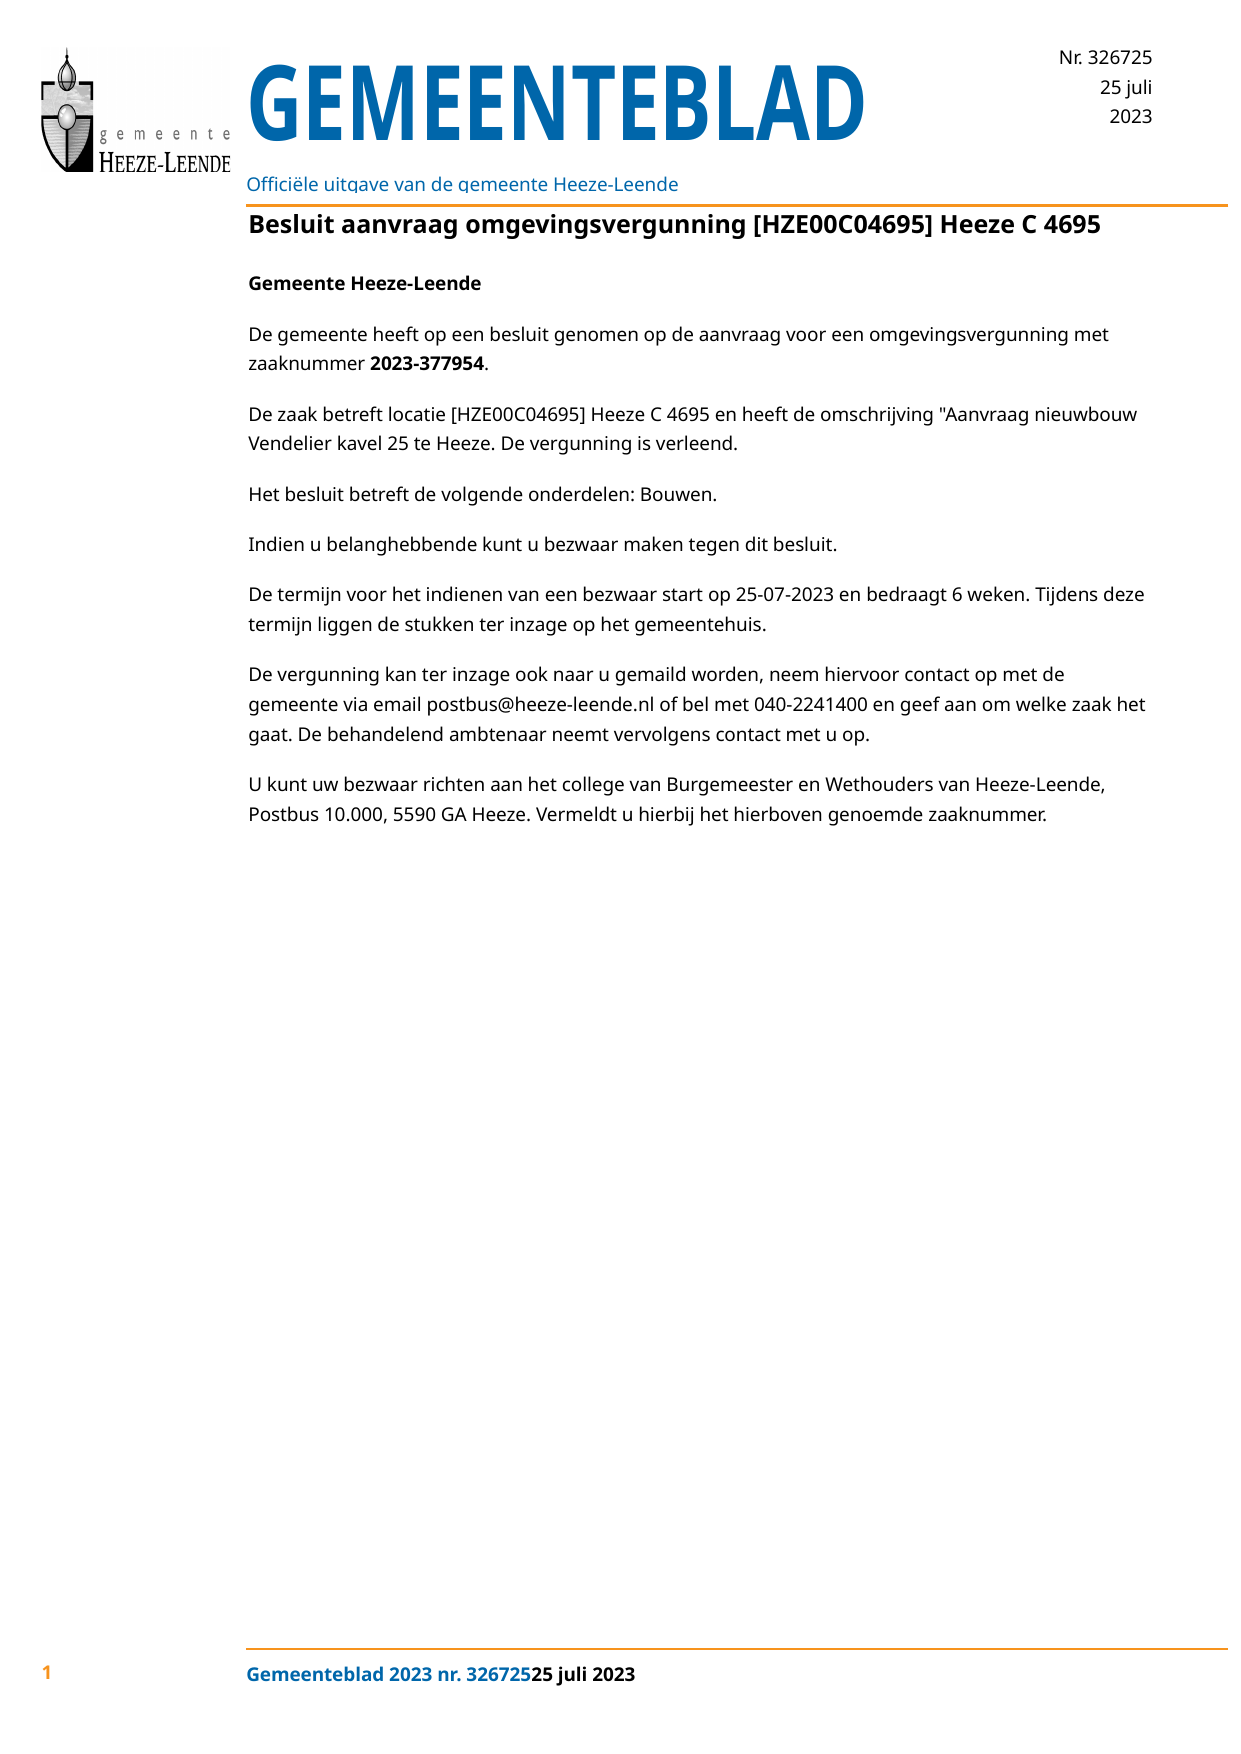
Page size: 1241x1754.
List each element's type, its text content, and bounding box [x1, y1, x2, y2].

text U kunt uw bezwaar richten aan het college van Burgemeester en Wethouders van Heeze-Leende, Postbus 10.000, 5590 GA Heeze. Vermeldt u hierbij het hierboven genoemde zaaknummer. [248, 771, 1152, 826]
text De termijn voor het indienen van een bezwaar start op 25-07-2023 en bedraagt 6 weken. Tijdens deze termijn liggen de stukken ter inzage op het gemeentehuis. [248, 582, 1152, 637]
text De gemeente heeft op een besluit genomen op de aanvraag voor een omgevingsvergunning met zaaknummer 2023-377954. [248, 321, 1152, 376]
text Gemeente Heeze-Leende [248, 270, 1152, 296]
text Het besluit betreft de volgende onderdelen: Bouwen. [248, 481, 1152, 506]
text Besluit aanvraag omgevingsvergunning [HZE00C04695] Heeze C 4695 [248, 207, 1152, 241]
text De zaak betreft locatie [HZE00C04695] Heeze C 4695 en heeft de omschrijving "Aanvraag nieuwbouw Vendelier kavel 25 te Heeze. De vergunning is verleend. [248, 401, 1152, 456]
picture [41, 47, 231, 172]
text De vergunning kan ter inzage ook naar u gemaild worden, neem hiervoor contact op met de gemeente via email postbus@heeze-leende.nl of bel met 040-2241400 en geef aan om welke zaak het gaat. De behandelend ambtenaar neemt vervolgens contact met u op. [248, 662, 1152, 746]
text Indien u belanghebbende kunt u bezwaar maken tegen dit besluit. [248, 531, 1152, 557]
